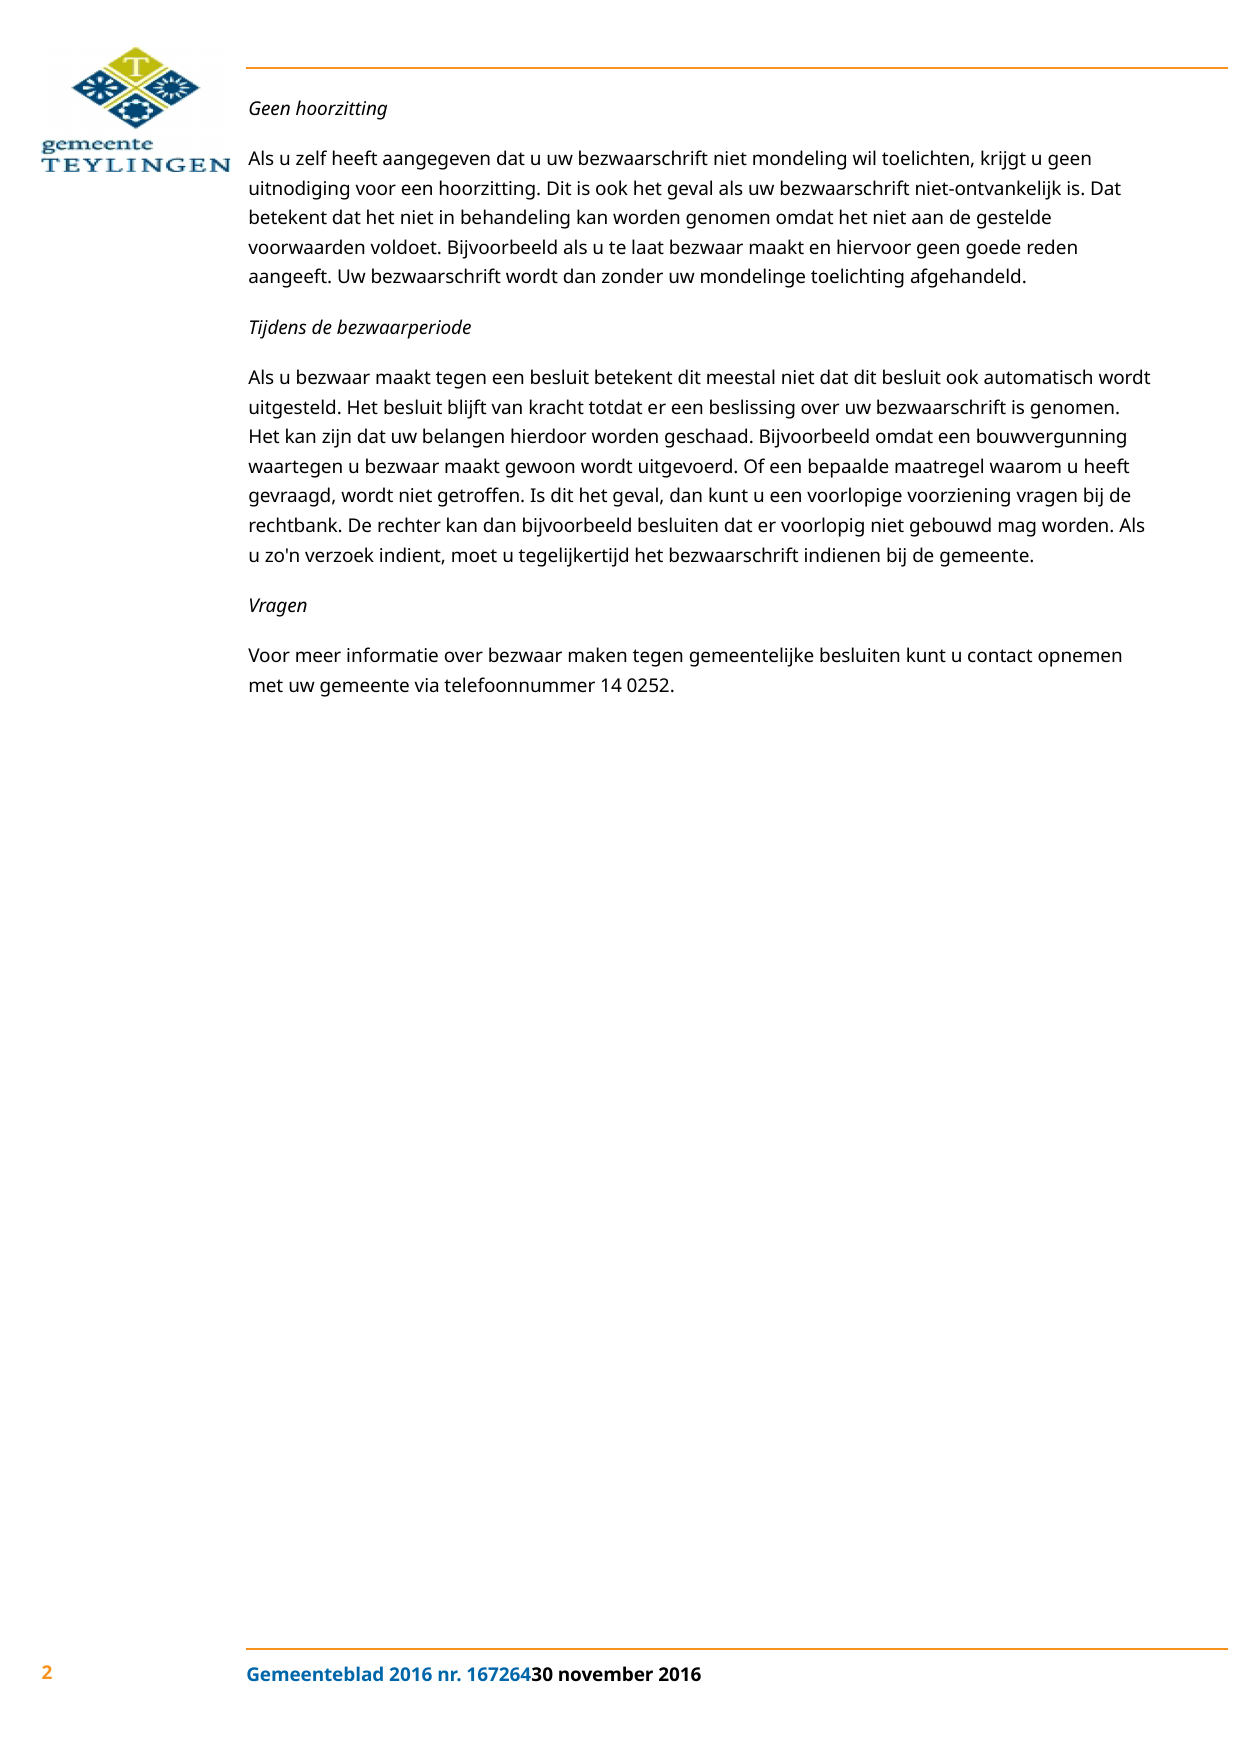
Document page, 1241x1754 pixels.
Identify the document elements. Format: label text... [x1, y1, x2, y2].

text Geen hoorzitting [248, 95, 1152, 121]
text Tijdens de bezwaarperiode [248, 314, 1152, 340]
text Vragen [248, 592, 1152, 618]
picture [41, 47, 231, 172]
text Als u bezwaar maakt tegen een besluit betekent dit meestal niet dat dit besluit ook automatisch wordt uitgesteld. Het besluit blijft van kracht totdat er een beslissing over uw bezwaarschrift is genomen. Het kan zijn dat uw belangen hierdoor worden geschaad. Bijvoorbeeld omdat een bouwvergunning waartegen u bezwaar maakt gewoon wordt uitgevoerd. Of een bepaalde maatregel waarom u heeft gevraagd, wordt niet getroffen. Is dit het geval, dan kunt u een voorlopige voorziening vragen bij de rechtbank. De rechter kan dan bijvoorbeeld besluiten dat er voorlopig niet gebouwd mag worden. Als u zo'n verzoek indient, moet u tegelijkertijd het bezwaarschrift indienen bij de gemeente. [248, 364, 1152, 568]
text Als u zelf heeft aangegeven dat u uw bezwaarschrift niet mondeling wil toelichten, krijgt u geen uitnodiging voor een hoorzitting. Dit is ook het geval als uw bezwaarschrift niet-ontvankelijk is. Dat betekent dat het niet in behandeling kan worden genomen omdat het niet aan de gestelde voorwaarden voldoet. Bijvoorbeeld als u te laat bezwaar maakt en hiervoor geen goede reden aangeeft. Uw bezwaarschrift wordt dan zonder uw mondelinge toelichting afgehandeld. [248, 145, 1152, 289]
text Voor meer informatie over bezwaar maken tegen gemeentelijke besluiten kunt u contact opnemen met uw gemeente via telefoonnummer 14 0252. [248, 643, 1152, 698]
